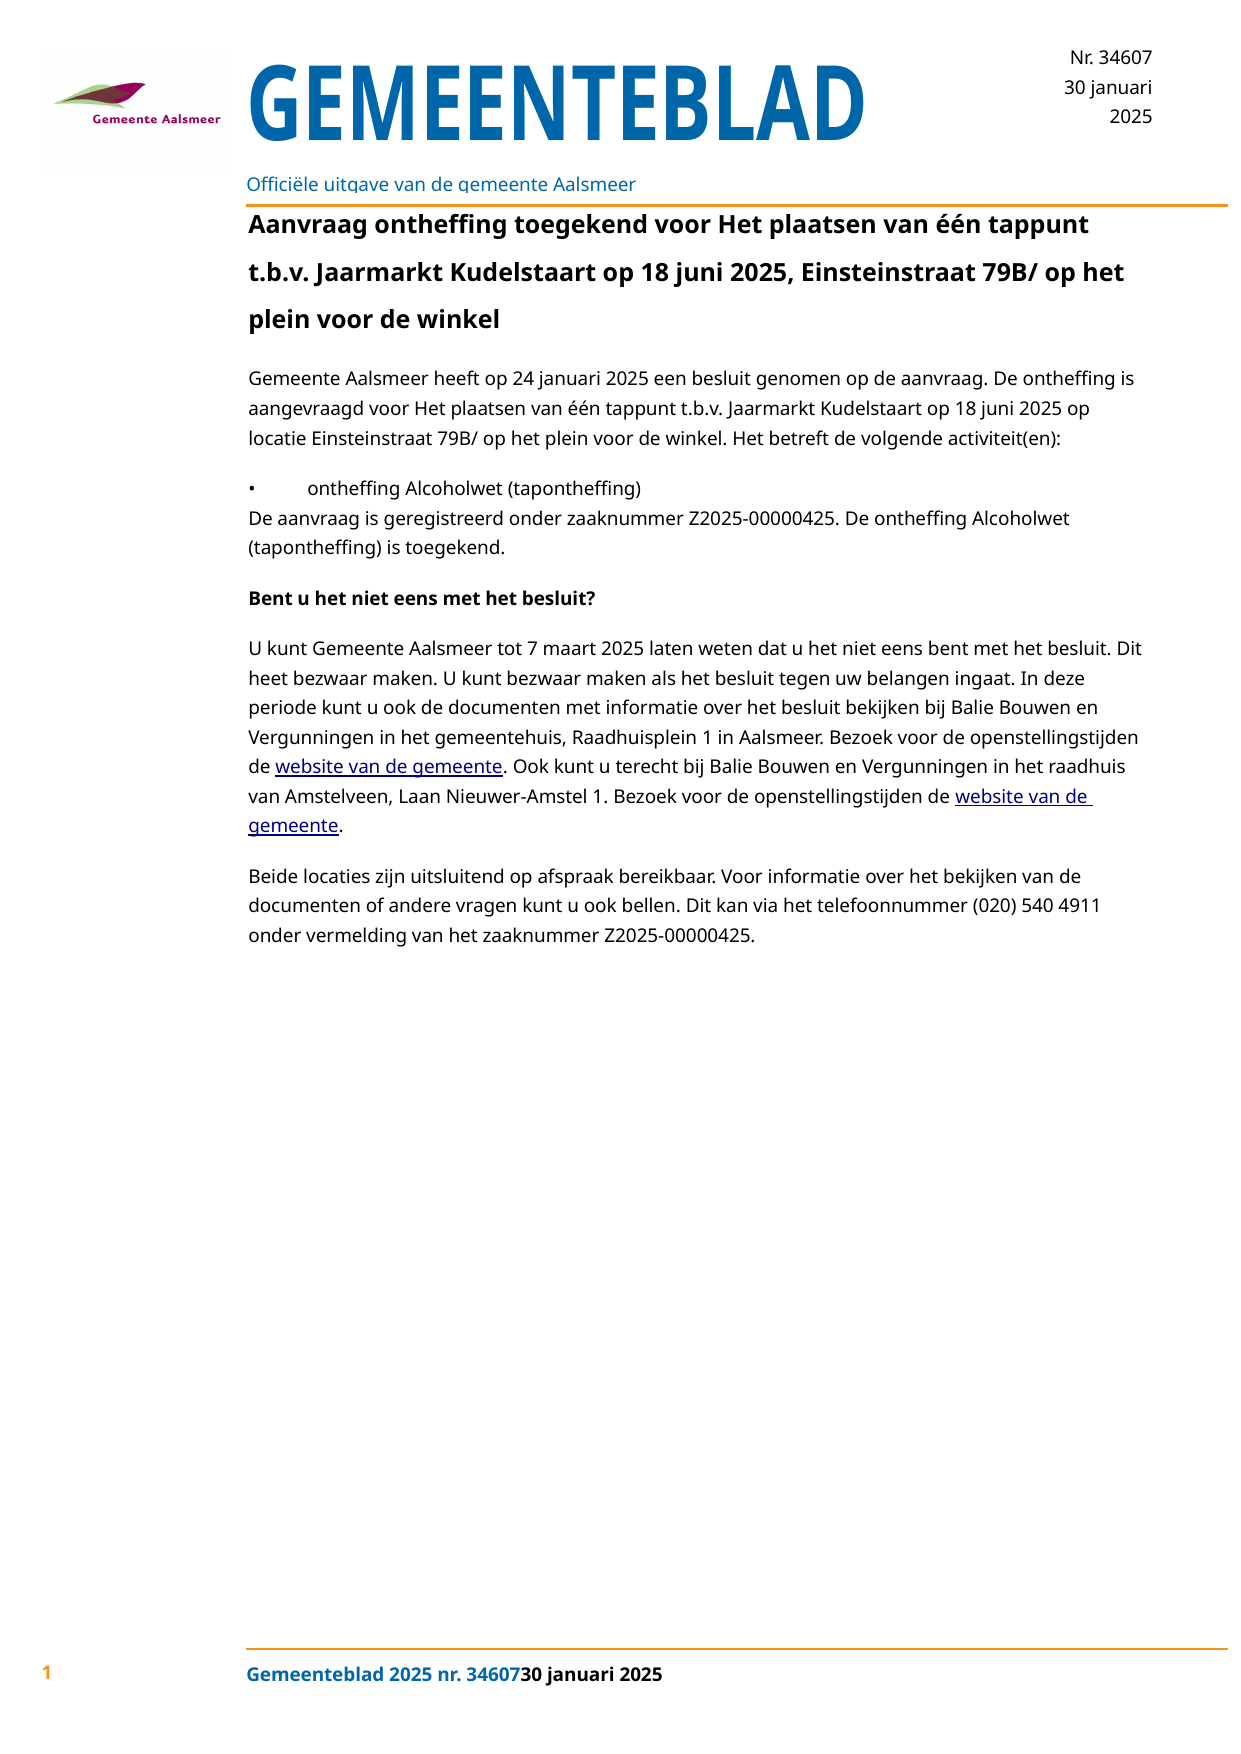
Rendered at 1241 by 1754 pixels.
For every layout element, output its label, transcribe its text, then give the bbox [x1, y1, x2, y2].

text Beide locaties zijn uitsluitend op afspraak bereikbaar. Voor informatie over het bekijken van de documenten of andere vragen kunt u ook bellen. Dit kan via het telefoonnummer (020) 540 4911 onder vermelding van het zaaknummer Z2025-00000425. [248, 863, 1152, 948]
text Gemeente Aalsmeer heeft op 24 januari 2025 een besluit genomen op de aanvraag. De ontheffing is aangevraagd voor Het plaatsen van één tappunt t.b.v. Jaarmarkt Kudelstaart op 18 juni 2025 op locatie Einsteinstraat 79B/ op het plein voor de winkel. Het betreft de volgende activiteit(en): [248, 366, 1152, 450]
text Bent u het niet eens met het besluit? [248, 585, 1152, 610]
text De aanvraag is geregistreerd onder zaaknummer Z2025-00000425. De ontheffing Alcoholwet (tapontheffing) is toegekend. [248, 505, 1152, 560]
text Aanvraag ontheffing toegekend voor Het plaatsen van één tappunt t.b.v. Jaarmarkt Kudelstaart op 18 juni 2025, Einsteinstraat 79B/ op het plein voor de winkel [248, 207, 1152, 336]
list ontheffing Alcoholwet (tapontheffing) [248, 475, 1152, 501]
picture [41, 47, 231, 172]
text U kunt Gemeente Aalsmeer tot 7 maart 2025 laten weten dat u het niet eens bent met het besluit. Dit heet bezwaar maken. U kunt bezwaar maken als het besluit tegen uw belangen ingaat. In deze periode kunt u ook de documenten met informatie over het besluit bekijken bij Balie Bouwen en Vergunningen in het gemeentehuis, Raadhuisplein 1 in Aalsmeer. Bezoek voor de openstellingstijden de website van de gemeente. Ook kunt u terecht bij Balie Bouwen en Vergunningen in het raadhuis van Amstelveen, Laan Nieuwer-Amstel 1. Bezoek voor de openstellingstijden de website van de gemeente. [248, 635, 1152, 838]
